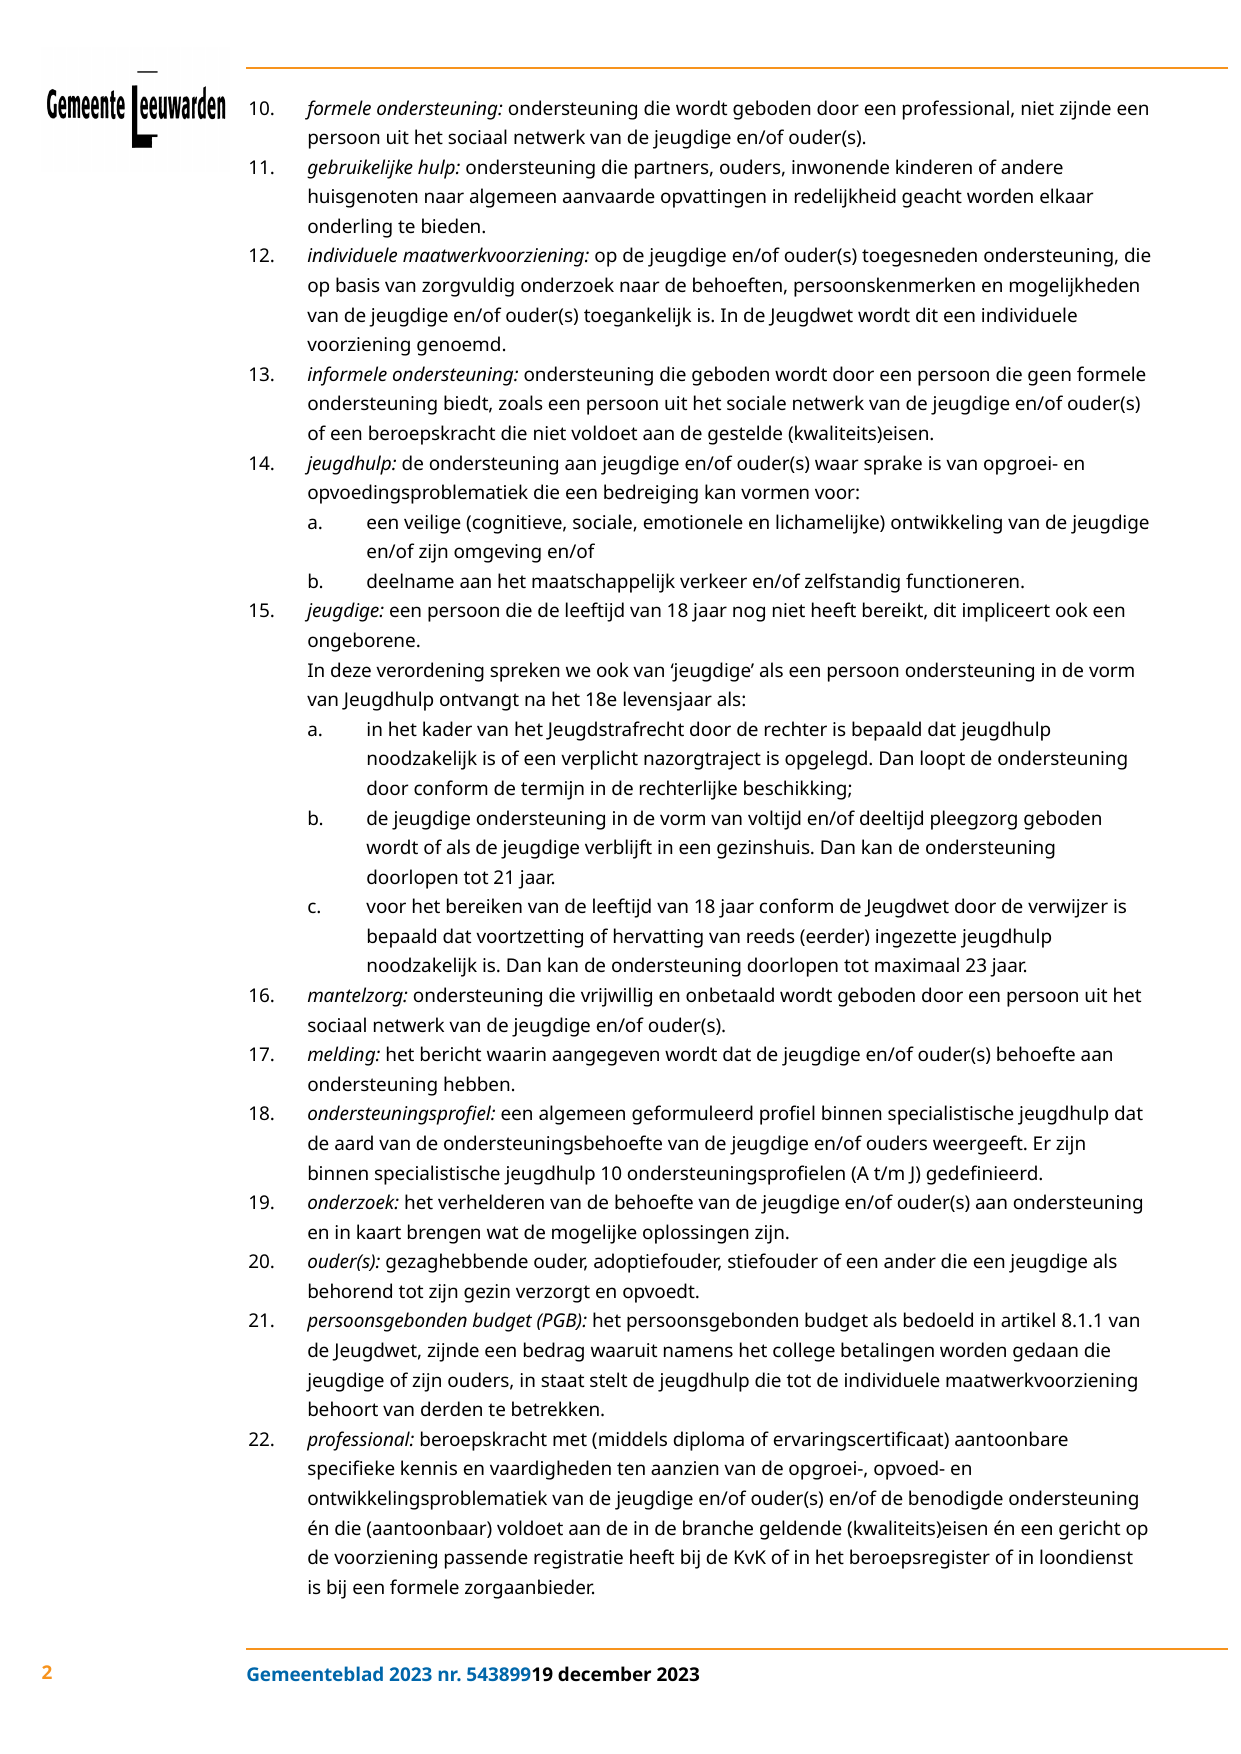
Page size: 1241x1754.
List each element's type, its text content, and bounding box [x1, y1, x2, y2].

list gebruikelijke hulp: ondersteuning die partners, ouders, inwonende kinderen of andere huisgenoten naar algemeen aanvaarde opvattingen in redelijkheid geacht worden elkaar onderling te bieden. [248, 154, 1152, 239]
list ondersteuningsprofiel: een algemeen geformuleerd profiel binnen specialistische jeugdhulp dat de aard van de ondersteuningsbehoefte van de jeugdige en/of ouders weergeeft. Er zijn binnen specialistische jeugdhulp 10 ondersteuningsprofielen (A t/m J) gedefinieerd. [248, 1101, 1152, 1186]
list jeugdhulp: de ondersteuning aan jeugdige en/of ouder(s) waar sprake is van opgroei- en opvoedingsproblematiek die een bedreiging kan vormen voor: [248, 450, 1152, 505]
list ouder(s): gezaghebbende ouder, adoptiefouder, stiefouder of een ander die een jeugdige als behorend tot zijn gezin verzorgt en opvoedt. [248, 1248, 1152, 1304]
list professional: beroepskracht met (middels diploma of ervaringscertificaat) aantoonbare specifieke kennis en vaardigheden ten aanzien van de opgroei-, opvoed- en ontwikkelingsproblematiek van de jeugdige en/of ouder(s) en/of de benodigde ondersteuning én die (aantoonbaar) voldoet aan de in de branche geldende (kwaliteits)eisen én een gericht op de voorziening passende registratie heeft bij de KvK of in het beroepsregister of in loondienst is bij een formele zorgaanbieder. [248, 1426, 1152, 1600]
list informele ondersteuning: ondersteuning die geboden wordt door een persoon die geen formele ondersteuning biedt, zoals een persoon uit het sociale netwerk van de jeugdige en/of ouder(s) of een beroepskracht die niet voldoet aan de gestelde (kwaliteits)eisen. [248, 361, 1152, 446]
list In deze verordening spreken we ook van ‘jeugdige’ als een persoon ondersteuning in de vorm van Jeugdhulp ontvangt na het 18e levensjaar als: [248, 657, 1152, 712]
list formele ondersteuning: ondersteuning die wordt geboden door een professional, niet zijnde een persoon uit het sociaal netwerk van de jeugdige en/of ouder(s). [248, 95, 1152, 150]
list persoonsgebonden budget (PGB): het persoonsgebonden budget als bedoeld in artikel 8.1.1 van de Jeugdwet, zijnde een bedrag waaruit namens het college betalingen worden gedaan die jeugdige of zijn ouders, in staat stelt de jeugdhulp die tot de individuele maatwerkvoorziening behoort van derden te betrekken. [248, 1308, 1152, 1422]
list de jeugdige ondersteuning in de vorm van voltijd en/of deeltijd pleegzorg geboden wordt of als de jeugdige verblijft in een gezinshuis. Dan kan de ondersteuning doorlopen tot 21 jaar. [307, 805, 1152, 890]
list melding: het bericht waarin aangegeven wordt dat de jeugdige en/of ouder(s) behoefte aan ondersteuning hebben. [248, 1041, 1152, 1097]
list individuele maatwerkvoorziening: op de jeugdige en/of ouder(s) toegesneden ondersteuning, die op basis van zorgvuldig onderzoek naar de behoeften, persoonskenmerken en mogelijkheden van de jeugdige en/of ouder(s) toegankelijk is. In de Jeugdwet wordt dit een individuele voorziening genoemd. [248, 243, 1152, 357]
list voor het bereiken van de leeftijd van 18 jaar conform de Jeugdwet door de verwijzer is bepaald dat voortzetting of hervatting van reeds (eerder) ingezette jeugdhulp noodzakelijk is. Dan kan de ondersteuning doorlopen tot maximaal 23 jaar. [307, 893, 1152, 978]
list deelname aan het maatschappelijk verkeer en/of zelfstandig functioneren. [307, 568, 1152, 594]
list onderzoek: het verhelderen van de behoefte van de jeugdige en/of ouder(s) aan ondersteuning en in kaart brengen wat de mogelijke oplossingen zijn. [248, 1189, 1152, 1245]
list jeugdige: een persoon die de leeftijd van 18 jaar nog niet heeft bereikt, dit impliceert ook een ongeborene. [248, 598, 1152, 653]
list mantelzorg: ondersteuning die vrijwillig en onbetaald wordt geboden door een persoon uit het sociaal netwerk van de jeugdige en/of ouder(s). [248, 982, 1152, 1038]
list in het kader van het Jeugdstrafrecht door de rechter is bepaald dat jeugdhulp noodzakelijk is of een verplicht nazorgtraject is opgelegd. Dan loopt de ondersteuning door conform de termijn in de rechterlijke beschikking; [307, 716, 1152, 801]
list een veilige (cognitieve, sociale, emotionele en lichamelijke) ontwikkeling van de jeugdige en/of zijn omgeving en/of [307, 509, 1152, 564]
picture [41, 47, 231, 172]
